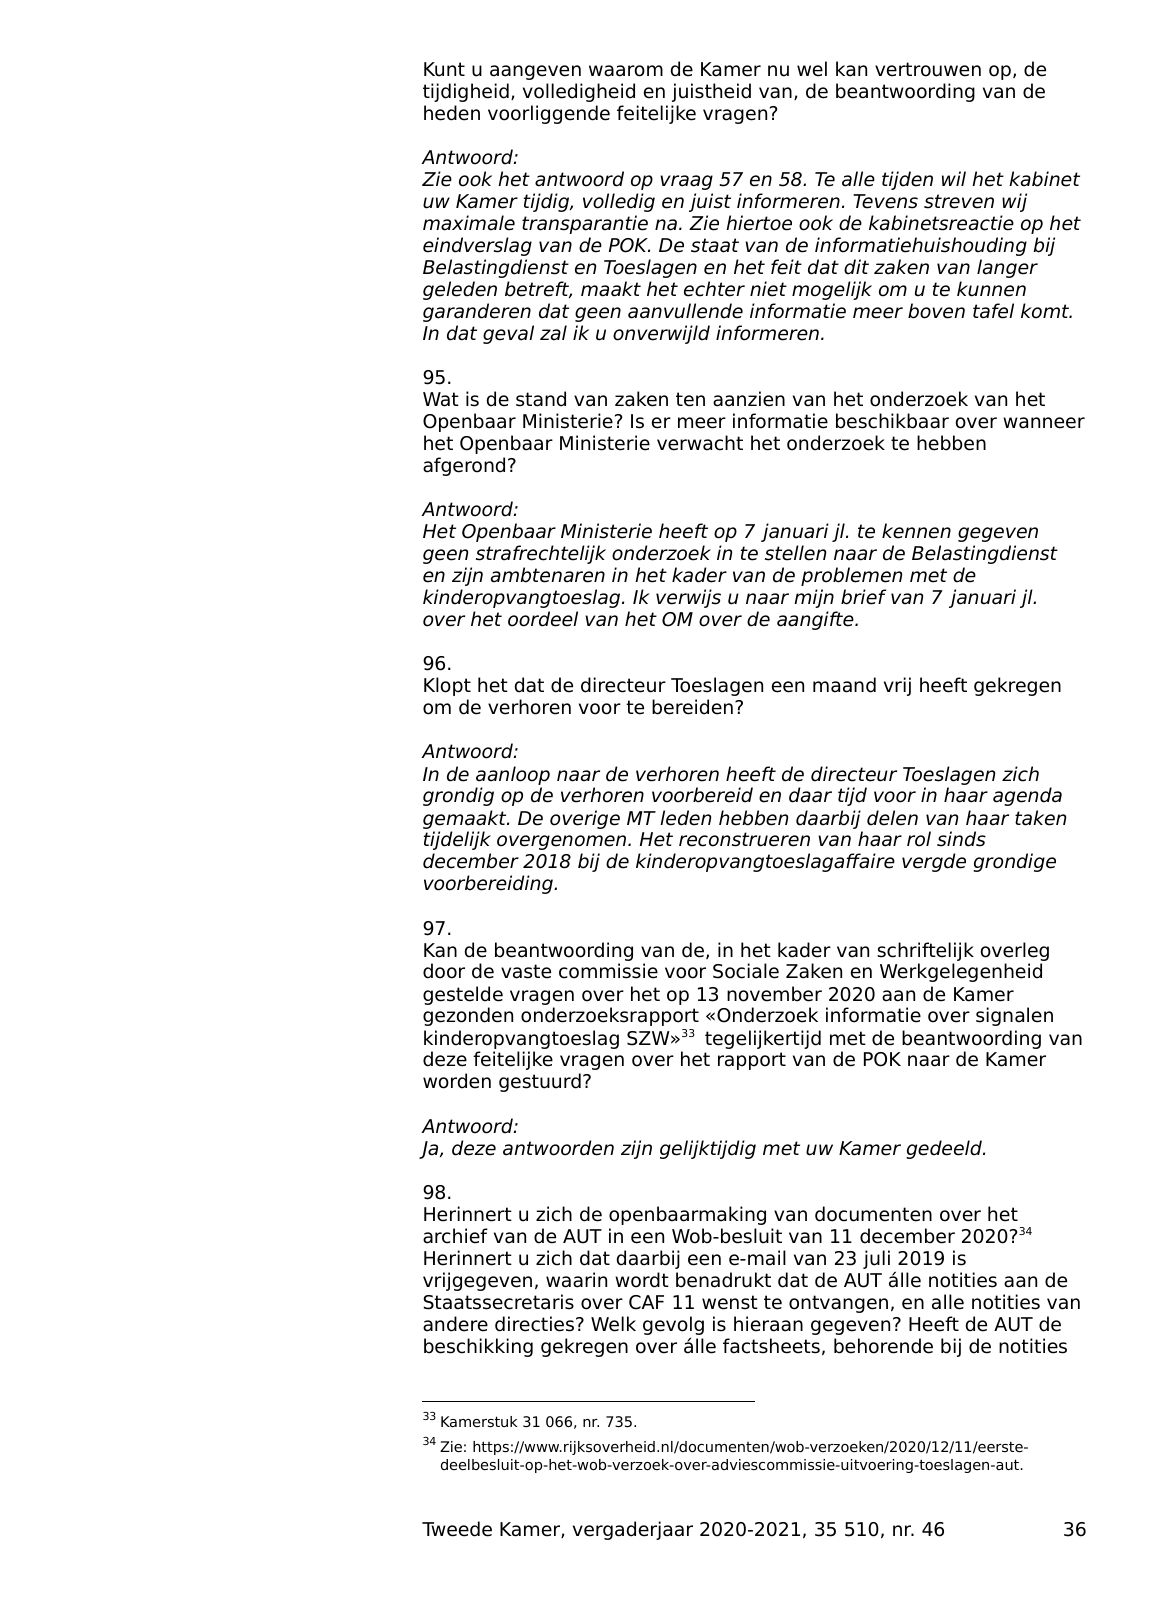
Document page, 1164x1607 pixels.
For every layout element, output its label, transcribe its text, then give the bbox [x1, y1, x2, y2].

text Klopt het dat de directeur Toeslagen een maand vrij heeft gekregen om de verhoren voor te bereiden? [422, 675, 1087, 719]
text 98. [422, 1182, 1087, 1204]
text Antwoord: [422, 1116, 1087, 1137]
text Zie ook het antwoord op vraag 57 en 58. Te alle tijden wil het kabinet uw Kamer tijdig, volledig en juist informeren. Tevens streven wij maximale transparantie na. Zie hiertoe ook de kabinetsreactie op het eindverslag van de POK. De staat van de informatiehuishouding bij Belastingdienst en Toeslagen en het feit dat dit zaken van langer geleden betreft, maakt het echter niet mogelijk om u te kunnen garanderen dat geen aanvullende informatie meer boven tafel komt. In dat geval zal ik u onverwijld informeren. [422, 169, 1087, 345]
text 95. [422, 367, 1087, 389]
text Ja, deze antwoorden zijn gelijktijdig met uw Kamer gedeeld. [422, 1137, 1087, 1159]
text Het Openbaar Ministerie heeft op 7 januari jl. te kennen gegeven geen strafrechtelijk onderzoek in te stellen naar de Belastingdienst en zijn ambtenaren in het kader van de problemen met de kinderopvangtoeslag. Ik verwijs u naar mijn brief van 7 januari jl. over het oordeel van het OM over de aangifte. [422, 521, 1087, 631]
text Wat is de stand van zaken ten aanzien van het onderzoek van het Openbaar Ministerie? Is er meer informatie beschikbaar over wanneer het Openbaar Ministerie verwacht het onderzoek te hebben afgerond? [422, 389, 1087, 477]
text Antwoord: [422, 499, 1087, 521]
text Kan de beantwoording van de, in het kader van schriftelijk overleg door de vaste commissie voor Sociale Zaken en Werkgelegenheid gestelde vragen over het op 13 november 2020 aan de Kamer gezonden onderzoeksrapport «Onderzoek informatie over signalen kinderopvangtoeslag SZW» tegelijkertijd met de beantwoording van deze feitelijke vragen over het rapport van de POK naar de Kamer worden gestuurd? [422, 939, 1087, 1093]
text Antwoord: [422, 147, 1087, 169]
text Kamerstuk 31 066, nr. 735. [422, 1410, 1087, 1432]
text Antwoord: [422, 741, 1087, 763]
text 96. [422, 653, 1087, 675]
text In de aanloop naar de verhoren heeft de directeur Toeslagen zich grondig op de verhoren voorbereid en daar tijd voor in haar agenda gemaakt. De overige MT leden hebben daarbij delen van haar taken tijdelijk overgenomen. Het reconstrueren van haar rol sinds december 2018 bij de kinderopvangtoeslagaffaire vergde grondige voorbereiding. [422, 763, 1087, 895]
text Kunt u aangeven waarom de Kamer nu wel kan vertrouwen op, de tijdigheid, volledigheid en juistheid van, de beantwoording van de heden voorliggende feitelijke vragen? [422, 59, 1087, 125]
text Herinnert u zich de openbaarmaking van documenten over het archief van de AUT in een Wob-besluit van 11 december 2020? Herinnert u zich dat daarbij een e-mail van 23 juli 2019 is vrijgegeven, waarin wordt benadrukt dat de AUT álle notities aan de Staatssecretaris over CAF 11 wenst te ontvangen, en alle notities van andere directies? Welk gevolg is hieraan gegeven? Heeft de AUT de beschikking gekregen over álle factsheets, behorende bij de notities [422, 1204, 1087, 1357]
text 97. [422, 917, 1087, 939]
text Zie: https://www.rijksoverheid.nl/documenten/wob-verzoeken/2020/12/11/eerste-deelbesluit-op-het-wob-verzoek-over-adviescommissie-uitvoering-toeslagen-aut. [422, 1435, 1087, 1474]
